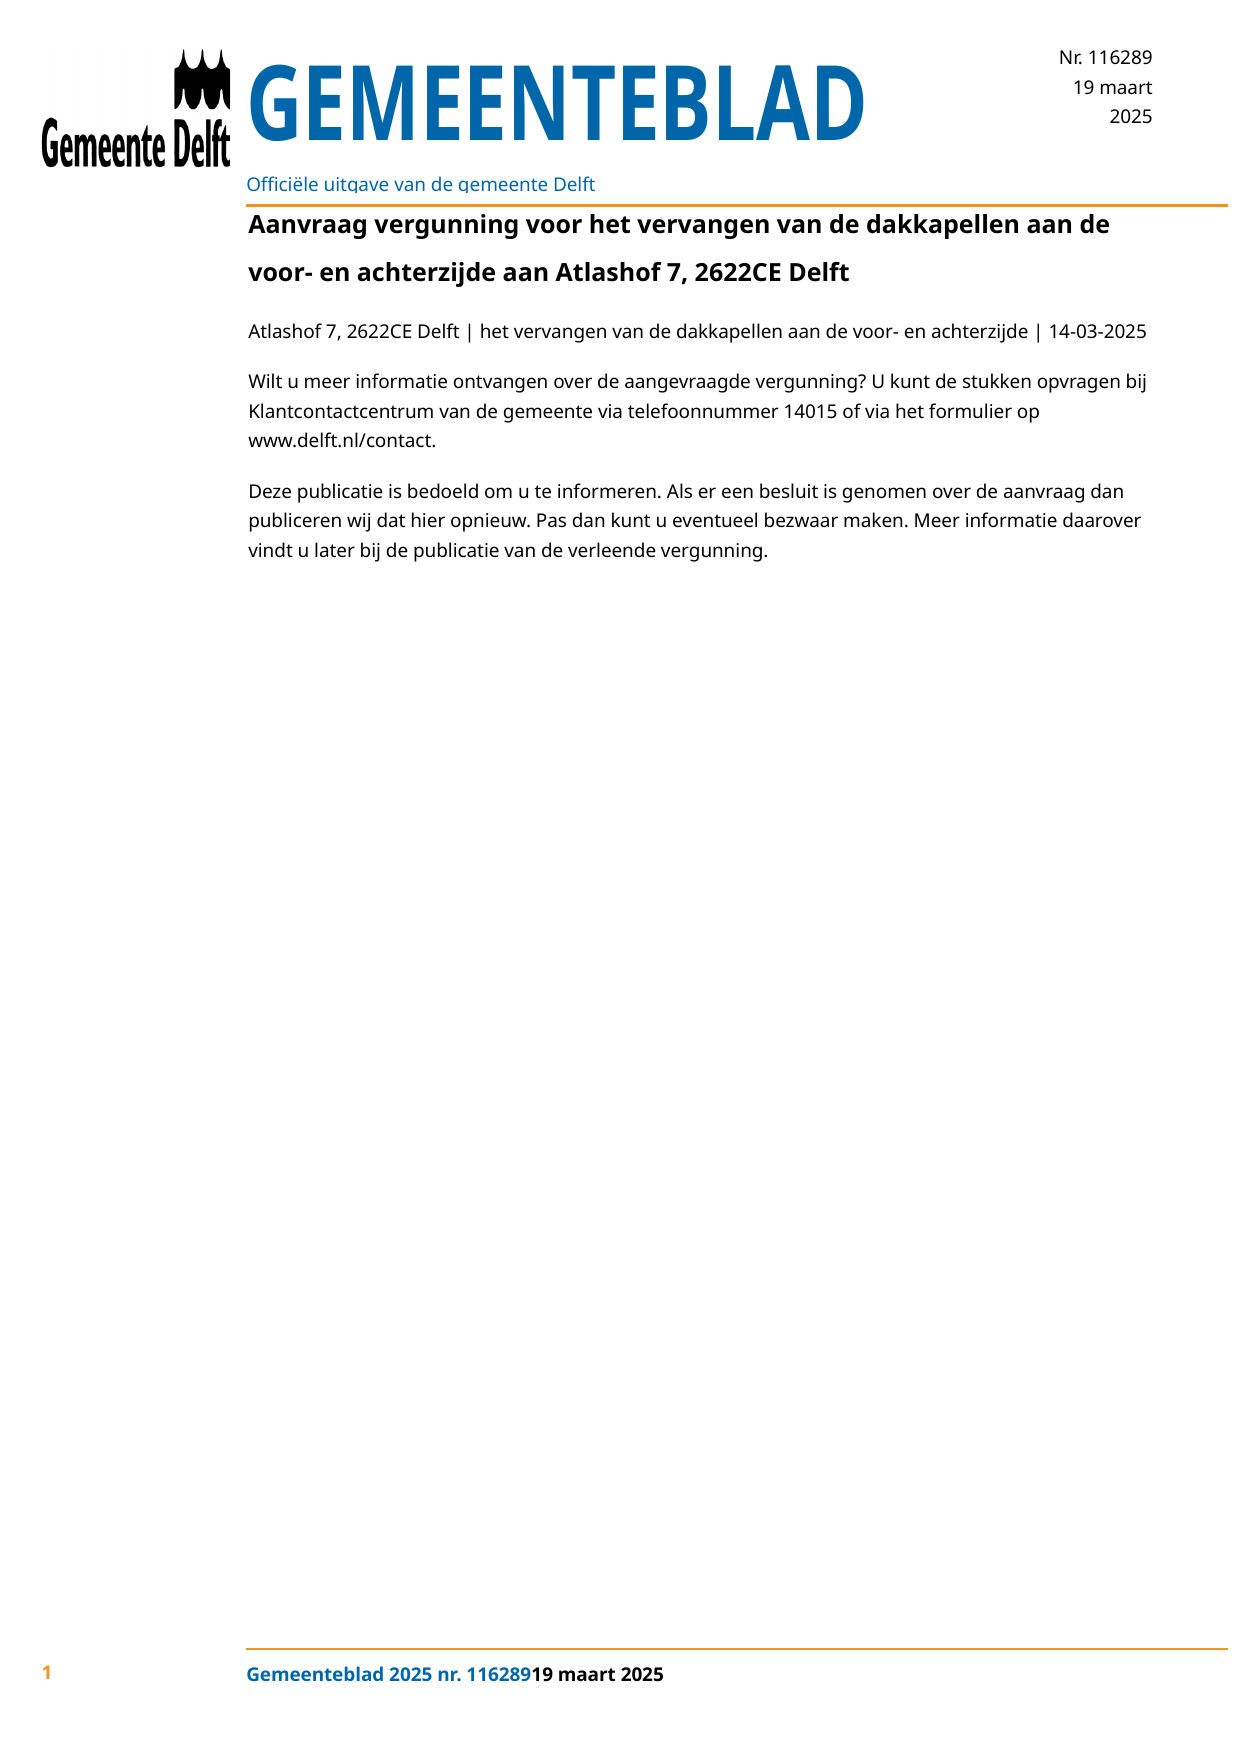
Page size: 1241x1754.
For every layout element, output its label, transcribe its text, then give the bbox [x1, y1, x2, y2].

picture [41, 47, 231, 172]
text Atlashof 7, 2622CE Delft | het vervangen van de dakkapellen aan de voor- en achterzijde | 14-03-2025 [248, 318, 1152, 344]
text Wilt u meer informatie ontvangen over de aangevraagde vergunning? U kunt de stukken opvragen bij Klantcontactcentrum van de gemeente via telefoonnummer 14015 of via het formulier op www.delft.nl/contact. [248, 368, 1152, 453]
text Deze publicatie is bedoeld om u te informeren. Als er een besluit is genomen over de aanvraag dan publiceren wij dat hier opnieuw. Pas dan kunt u eventueel bezwaar maken. Meer informatie daarover vindt u later bij de publicatie van de verleende vergunning. [248, 478, 1152, 563]
text Aanvraag vergunning voor het vervangen van de dakkapellen aan de voor- en achterzijde aan Atlashof 7, 2622CE Delft [248, 207, 1152, 288]
